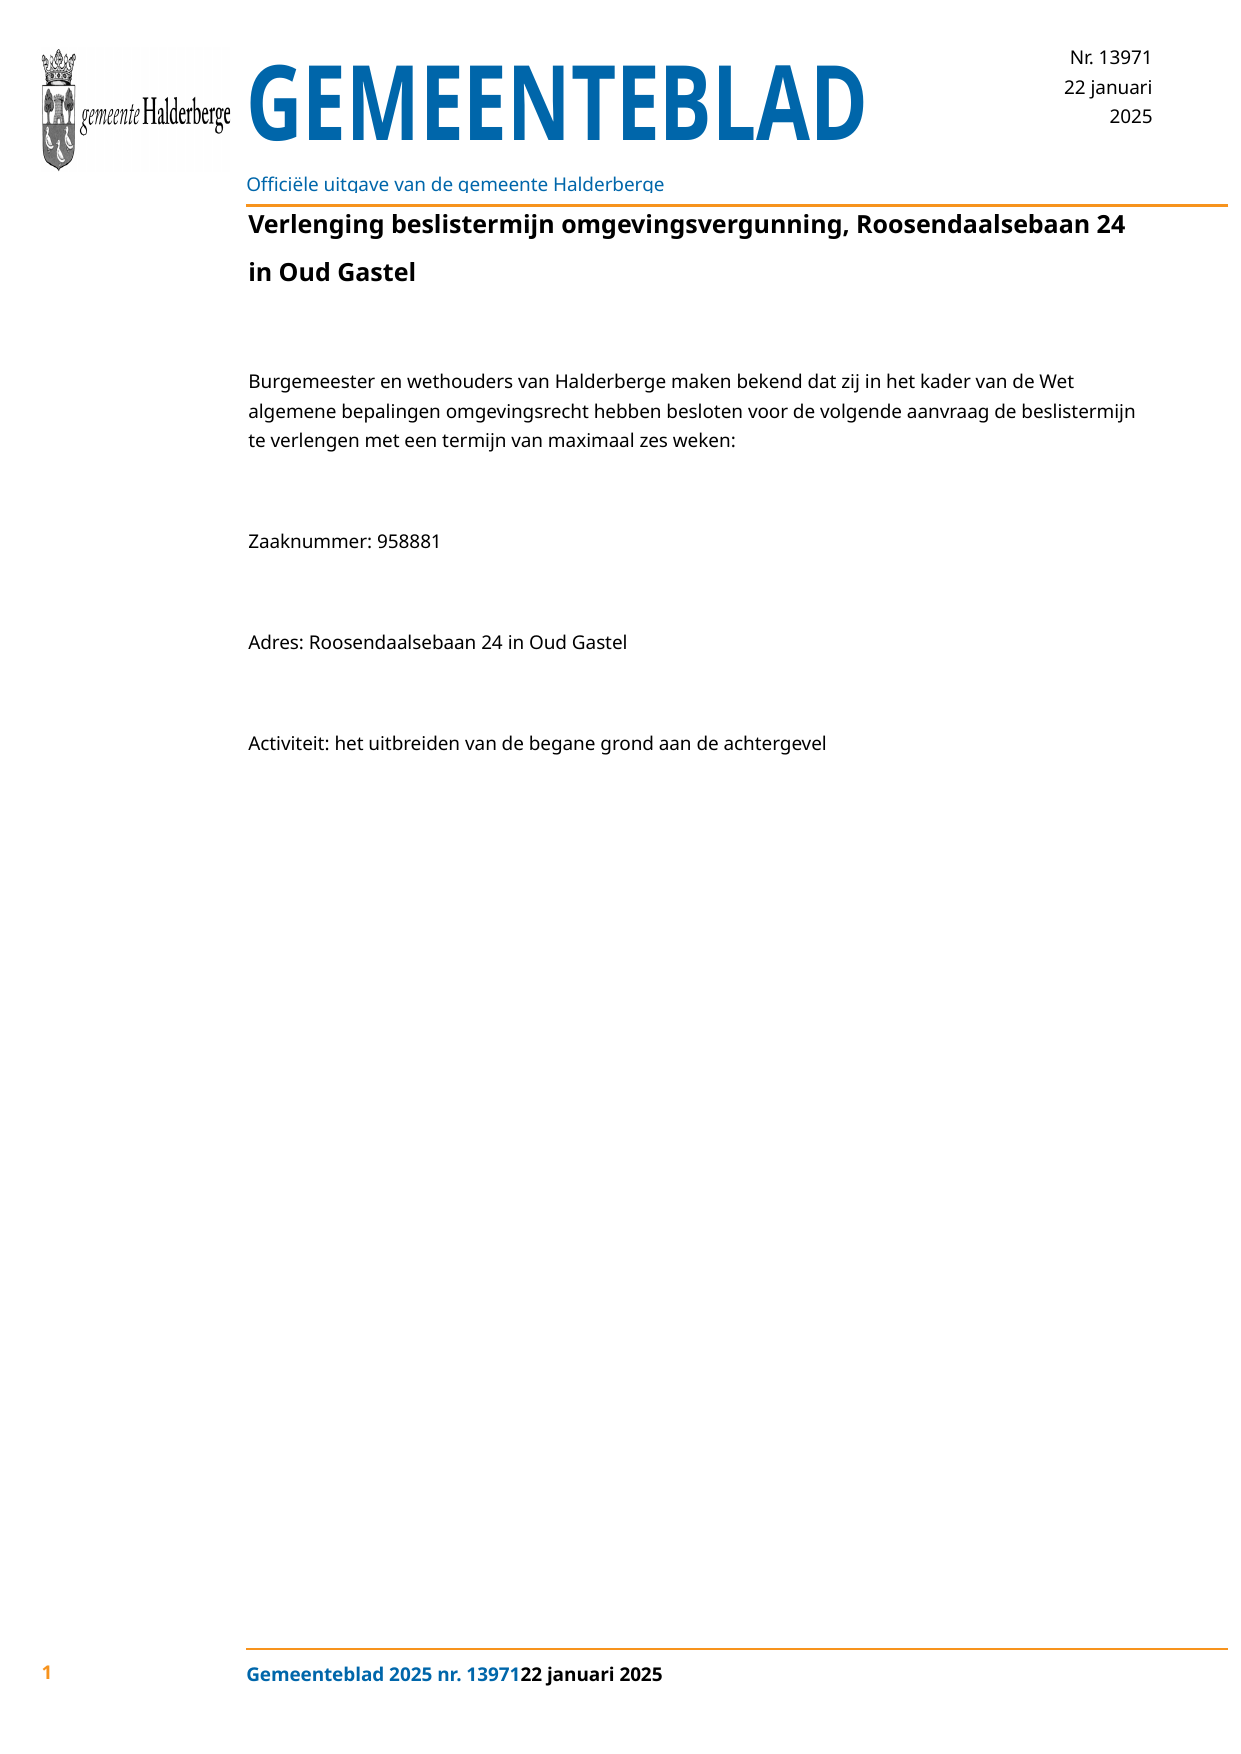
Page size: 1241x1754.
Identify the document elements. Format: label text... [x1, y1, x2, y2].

text Zaaknummer: 958881 [248, 528, 1152, 554]
text Burgemeester en wethouders van Halderberge maken bekend dat zij in het kader van de Wet algemene bepalingen omgevingsrecht hebben besloten voor de volgende aanvraag de beslistermijn te verlengen met een termijn van maximaal zes weken: [248, 368, 1152, 453]
picture [41, 47, 231, 172]
text Activiteit: het uitbreiden van de begane grond aan de achtergevel [248, 730, 1152, 756]
text Verlenging beslistermijn omgevingsvergunning, Roosendaalsebaan 24 in Oud Gastel [248, 207, 1152, 288]
text Adres: Roosendaalsebaan 24 in Oud Gastel [248, 629, 1152, 655]
